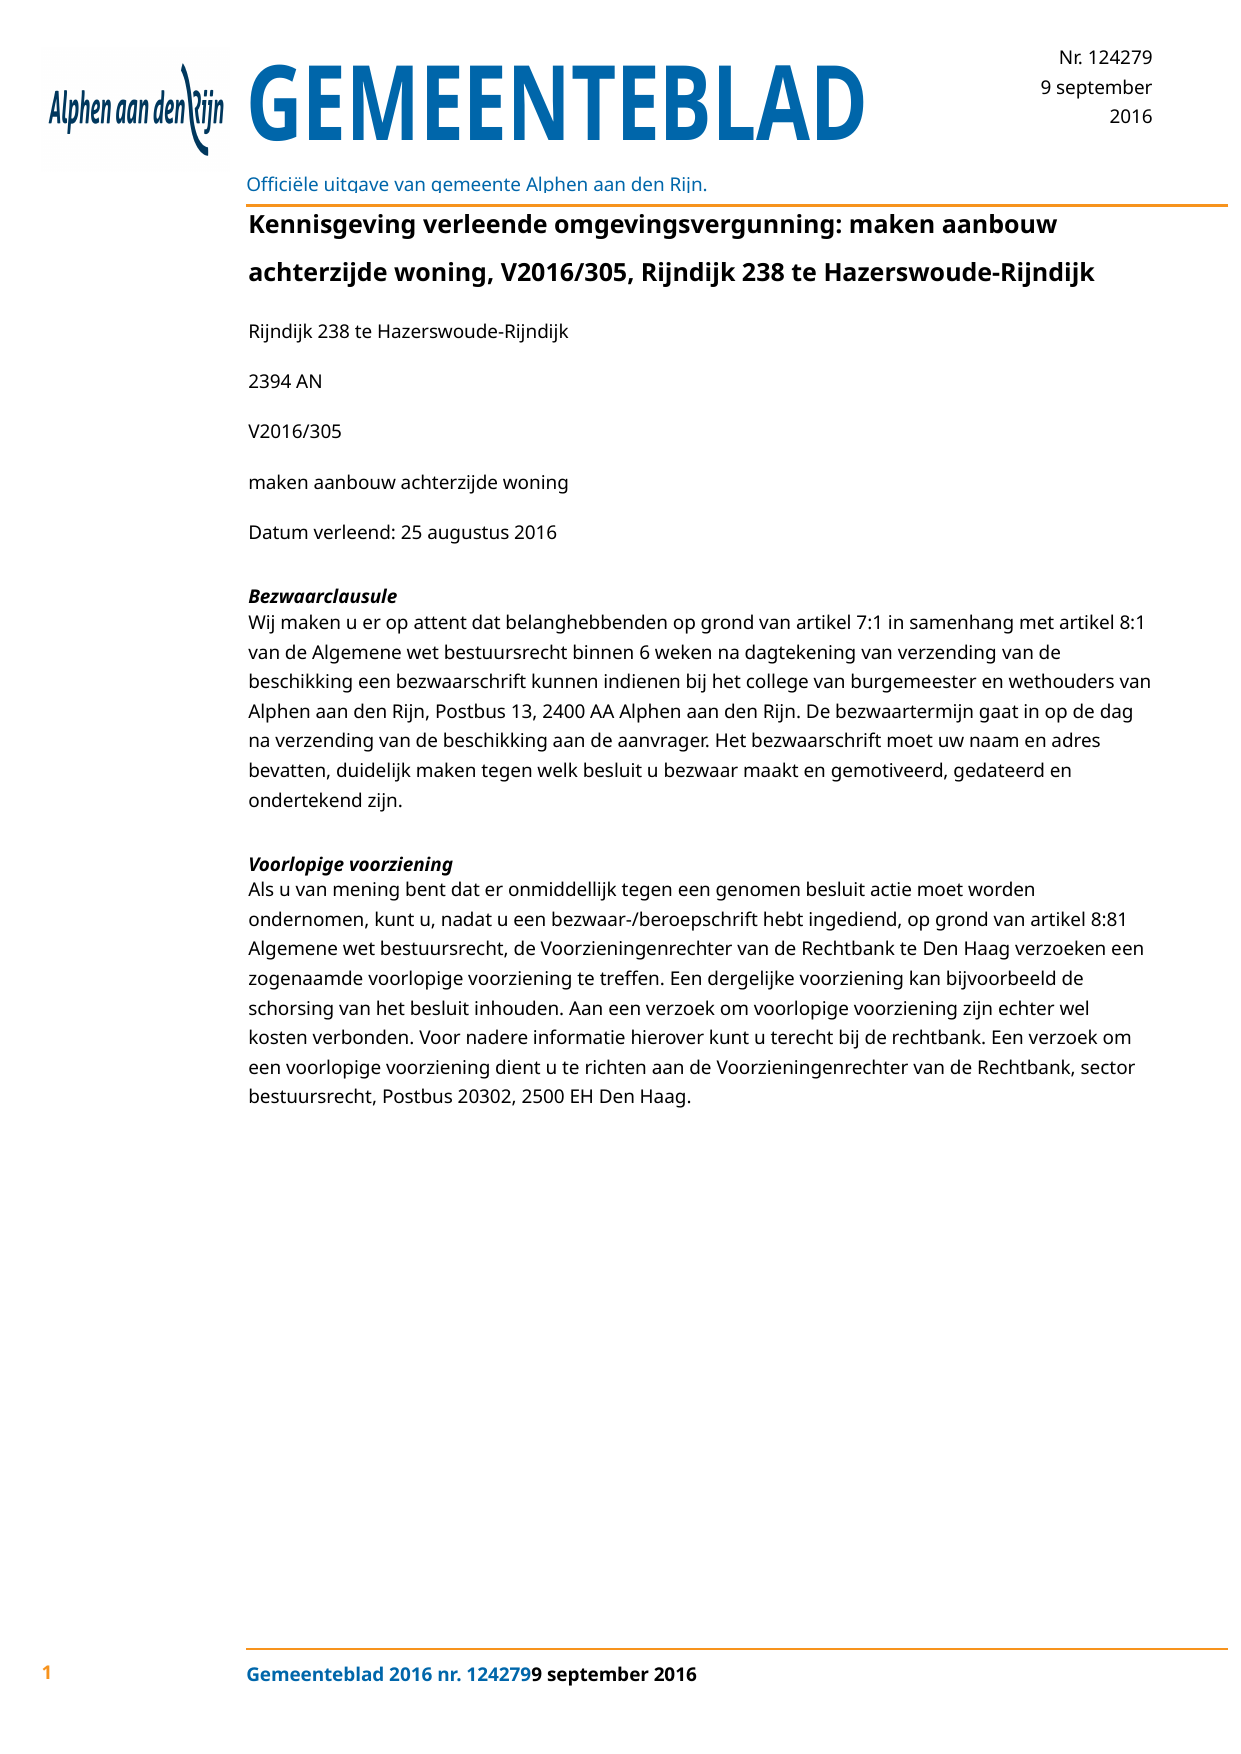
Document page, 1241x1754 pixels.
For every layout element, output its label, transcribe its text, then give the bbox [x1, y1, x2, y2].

text Datum verleend: 25 augustus 2016 [248, 519, 1152, 545]
text Bezwaarclausule [248, 583, 1152, 609]
text Rijndijk 238 te Hazerswoude-Rijndijk [248, 318, 1152, 344]
text Wij maken u er op attent dat belanghebbenden op grond van artikel 7:1 in samenhang met artikel 8:1 van de Algemene wet bestuursrecht binnen 6 weken na dagtekening van verzending van de beschikking een bezwaarschrift kunnen indienen bij het college van burgemeester en wethouders van Alphen aan den Rijn, Postbus 13, 2400 AA Alphen aan den Rijn. De bezwaartermijn gaat in op de dag na verzending van de beschikking aan de aanvrager. Het bezwaarschrift moet uw naam en adres bevatten, duidelijk maken tegen welk besluit u bezwaar maakt en gemotiveerd, gedateerd en ondertekend zijn. [248, 609, 1152, 812]
text V2016/305 [248, 419, 1152, 444]
text Als u van mening bent dat er onmiddellijk tegen een genomen besluit actie moet worden ondernomen, kunt u, nadat u een bezwaar-/beroepschrift hebt ingediend, op grond van artikel 8:81 Algemene wet bestuursrecht, de Voorzieningenrechter van de Rechtbank te Den Haag verzoeken een zogenaamde voorlopige voorziening te treffen. Een dergelijke voorziening kan bijvoorbeeld de schorsing van het besluit inhouden. Aan een verzoek om voorlopige voorziening zijn echter wel kosten verbonden. Voor nadere informatie hierover kunt u terecht bij de rechtbank. Een verzoek om een voorlopige voorziening dient u te richten aan de Voorzieningenrechter van de Rechtbank, sector bestuursrecht, Postbus 20302, 2500 EH Den Haag. [248, 876, 1152, 1109]
text 2394 AN [248, 368, 1152, 394]
text Voorlopige voorziening [248, 851, 1152, 876]
text Kennisgeving verleende omgevingsvergunning: maken aanbouw achterzijde woning, V2016/305, Rijndijk 238 te Hazerswoude-Rijndijk [248, 207, 1152, 288]
picture [41, 47, 231, 172]
text maken aanbouw achterzijde woning [248, 469, 1152, 495]
